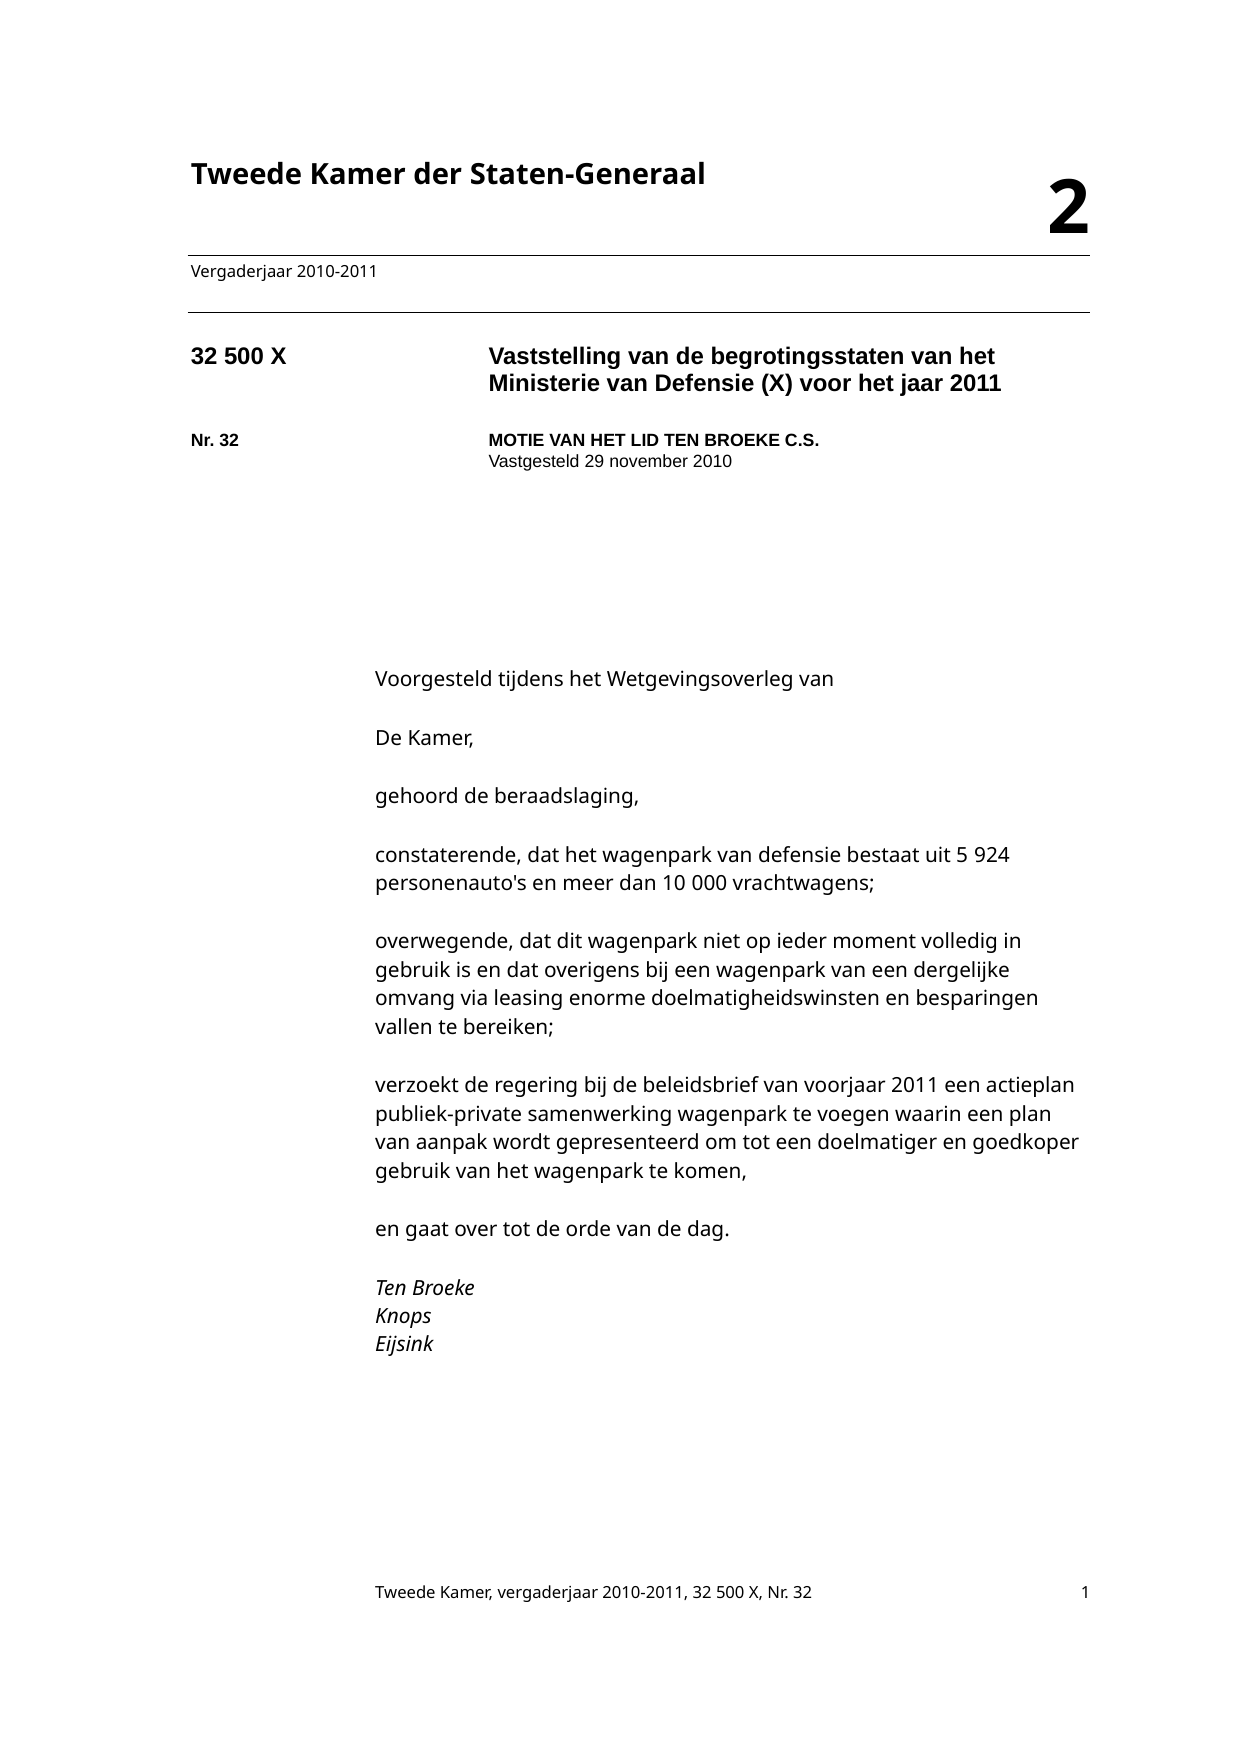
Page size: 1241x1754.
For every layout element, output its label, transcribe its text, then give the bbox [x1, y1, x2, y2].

text Ten Broeke [375, 1273, 1090, 1301]
text en gaat over tot de orde van de dag. [375, 1214, 1090, 1243]
text Knops [375, 1301, 1090, 1329]
table_cell Nr. 32 [188, 427, 485, 546]
table_cell [485, 256, 1090, 312]
text constaterende, dat het wagenpark van defensie bestaat uit 5 924 personenauto's en meer dan 10 000 vrachtwagens; [375, 840, 1090, 897]
text overwegende, dat dit wagenpark niet op ieder moment volledig in gebruik is en dat overigens bij een wagenpark van een dergelijke omvang via leasing enorme doelmatigheidswinsten en besparingen vallen te bereiken; [375, 927, 1090, 1040]
text verzoekt de regering bij de beleidsbrief van voorjaar 2011 een actieplan publiek-private samenwerking wagenpark te voegen waarin een plan van aanpak wordt gepresenteerd om tot een doelmatiger en goedkoper gebruik van het wagenpark te komen, [375, 1070, 1090, 1184]
table_cell Vaststelling van de begrotingsstaten van het Ministerie van Defensie (X) voor het jaar 2011 [485, 339, 1090, 427]
text Voorgesteld tijdens het Wetgevingsoverleg van [375, 664, 1090, 693]
table_cell [188, 313, 485, 339]
text gehoord de beraadslaging, [375, 781, 1090, 810]
table_header 2 [910, 150, 1090, 255]
table_cell MOTIE VAN HET LID TEN BROEKE C.S. Vastgesteld 29 november 2010 [485, 427, 1090, 546]
table_cell Vergaderjaar 2010-2011 [188, 256, 485, 312]
table_header Tweede Kamer der Staten-Generaal [188, 150, 909, 255]
table_cell 32 500 X [188, 339, 485, 427]
text Eijsink [375, 1329, 1090, 1358]
table_cell [485, 313, 1090, 339]
text De Kamer, [375, 723, 1090, 751]
